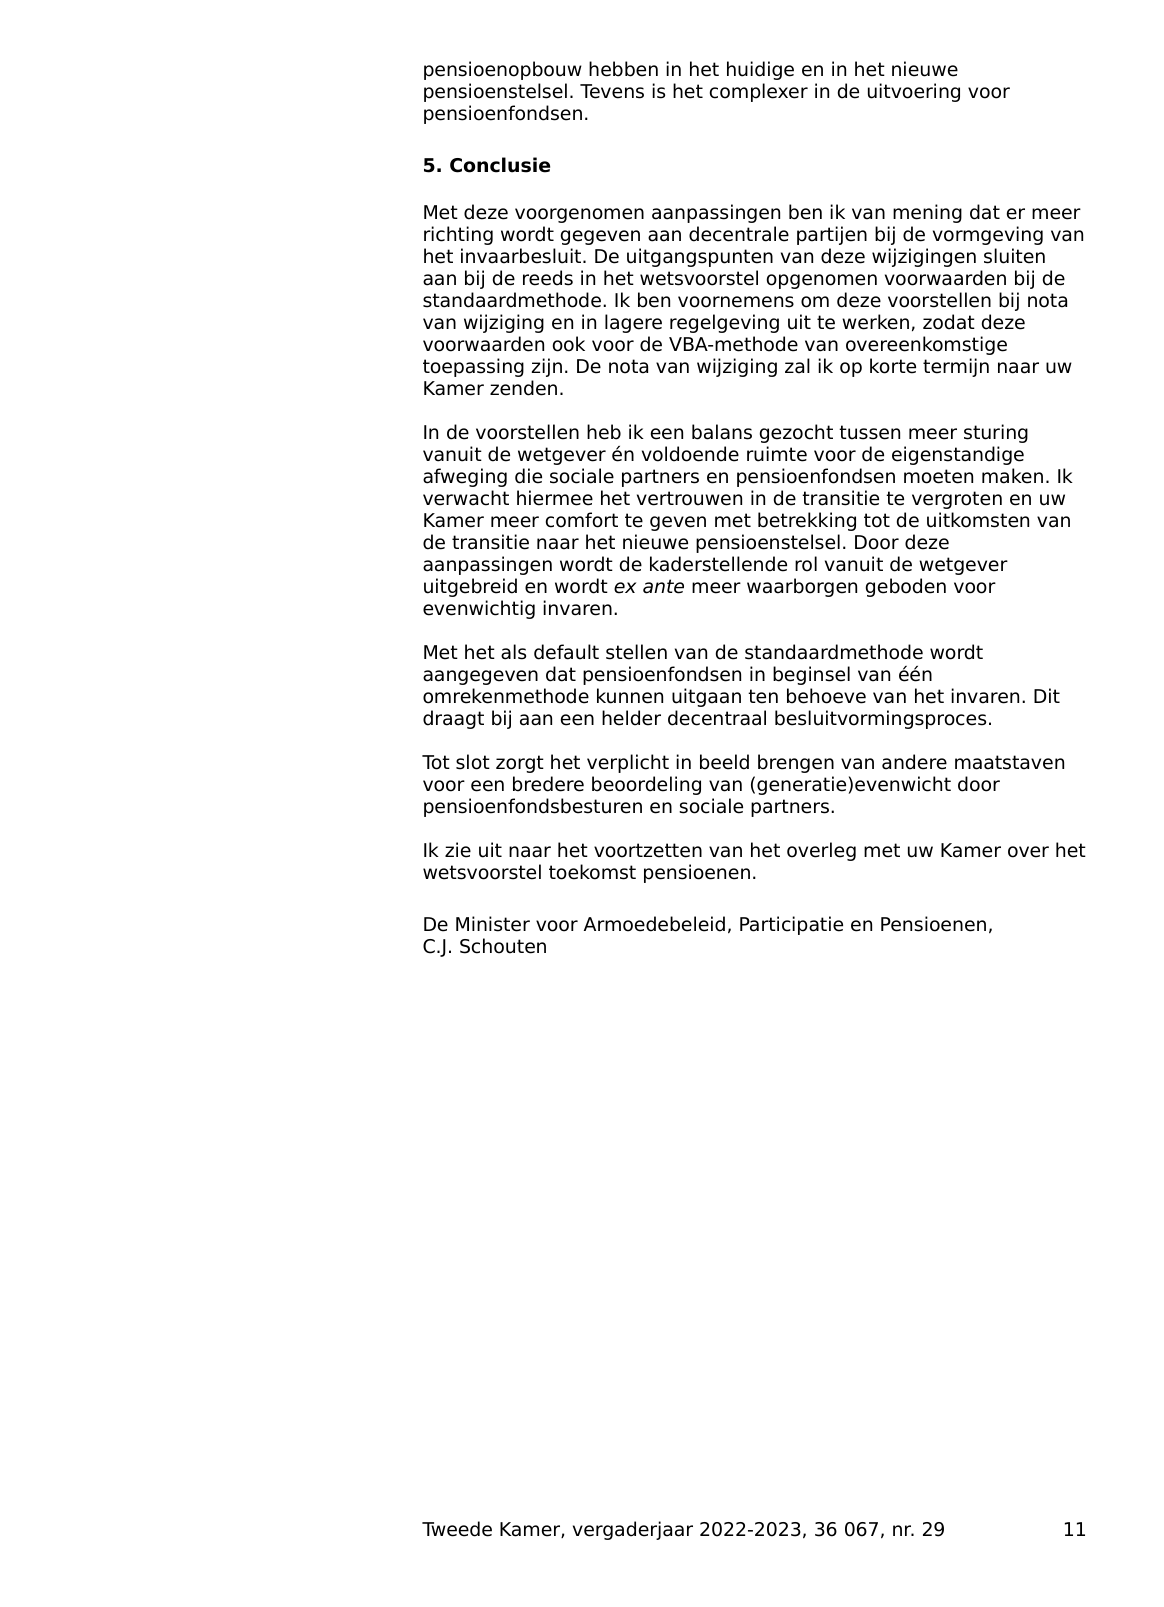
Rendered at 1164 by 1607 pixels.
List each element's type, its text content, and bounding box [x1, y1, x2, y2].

text De Minister voor Armoedebeleid, Participatie en Pensioenen, C.J. Schouten [422, 914, 1087, 958]
text Ik zie uit naar het voortzetten van het overleg met uw Kamer over het wetsvoorstel toekomst pensioenen. [422, 840, 1087, 884]
text Met deze voorgenomen aanpassingen ben ik van mening dat er meer richting wordt gegeven aan decentrale partijen bij de vormgeving van het invaarbesluit. De uitgangspunten van deze wijzigingen sluiten aan bij de reeds in het wetsvoorstel opgenomen voorwaarden bij de standaardmethode. Ik ben voornemens om deze voorstellen bij nota van wijziging en in lagere regelgeving uit te werken, zodat deze voorwaarden ook voor de VBA-methode van overeenkomstige toepassing zijn. De nota van wijziging zal ik op korte termijn naar uw Kamer zenden. [422, 202, 1087, 400]
text pensioenopbouw hebben in het huidige en in het nieuwe pensioenstelsel. Tevens is het complexer in de uitvoering voor pensioenfondsen. [422, 59, 1087, 125]
subtitle 5. Conclusie [422, 155, 1087, 177]
text Tot slot zorgt het verplicht in beeld brengen van andere maatstaven voor een bredere beoordeling van (generatie)evenwicht door pensioenfondsbesturen en sociale partners. [422, 752, 1087, 818]
text In de voorstellen heb ik een balans gezocht tussen meer sturing vanuit de wetgever én voldoende ruimte voor de eigenstandige afweging die sociale partners en pensioenfondsen moeten maken. Ik verwacht hiermee het vertrouwen in de transitie te vergroten en uw Kamer meer comfort te geven met betrekking tot de uitkomsten van de transitie naar het nieuwe pensioenstelsel. Door deze aanpassingen wordt de kaderstellende rol vanuit de wetgever uitgebreid en wordt ex ante meer waarborgen geboden voor evenwichtig invaren. [422, 422, 1087, 620]
text Met het als default stellen van de standaardmethode wordt aangegeven dat pensioenfondsen in beginsel van één omrekenmethode kunnen uitgaan ten behoeve van het invaren. Dit draagt bij aan een helder decentraal besluitvormingsproces. [422, 642, 1087, 730]
